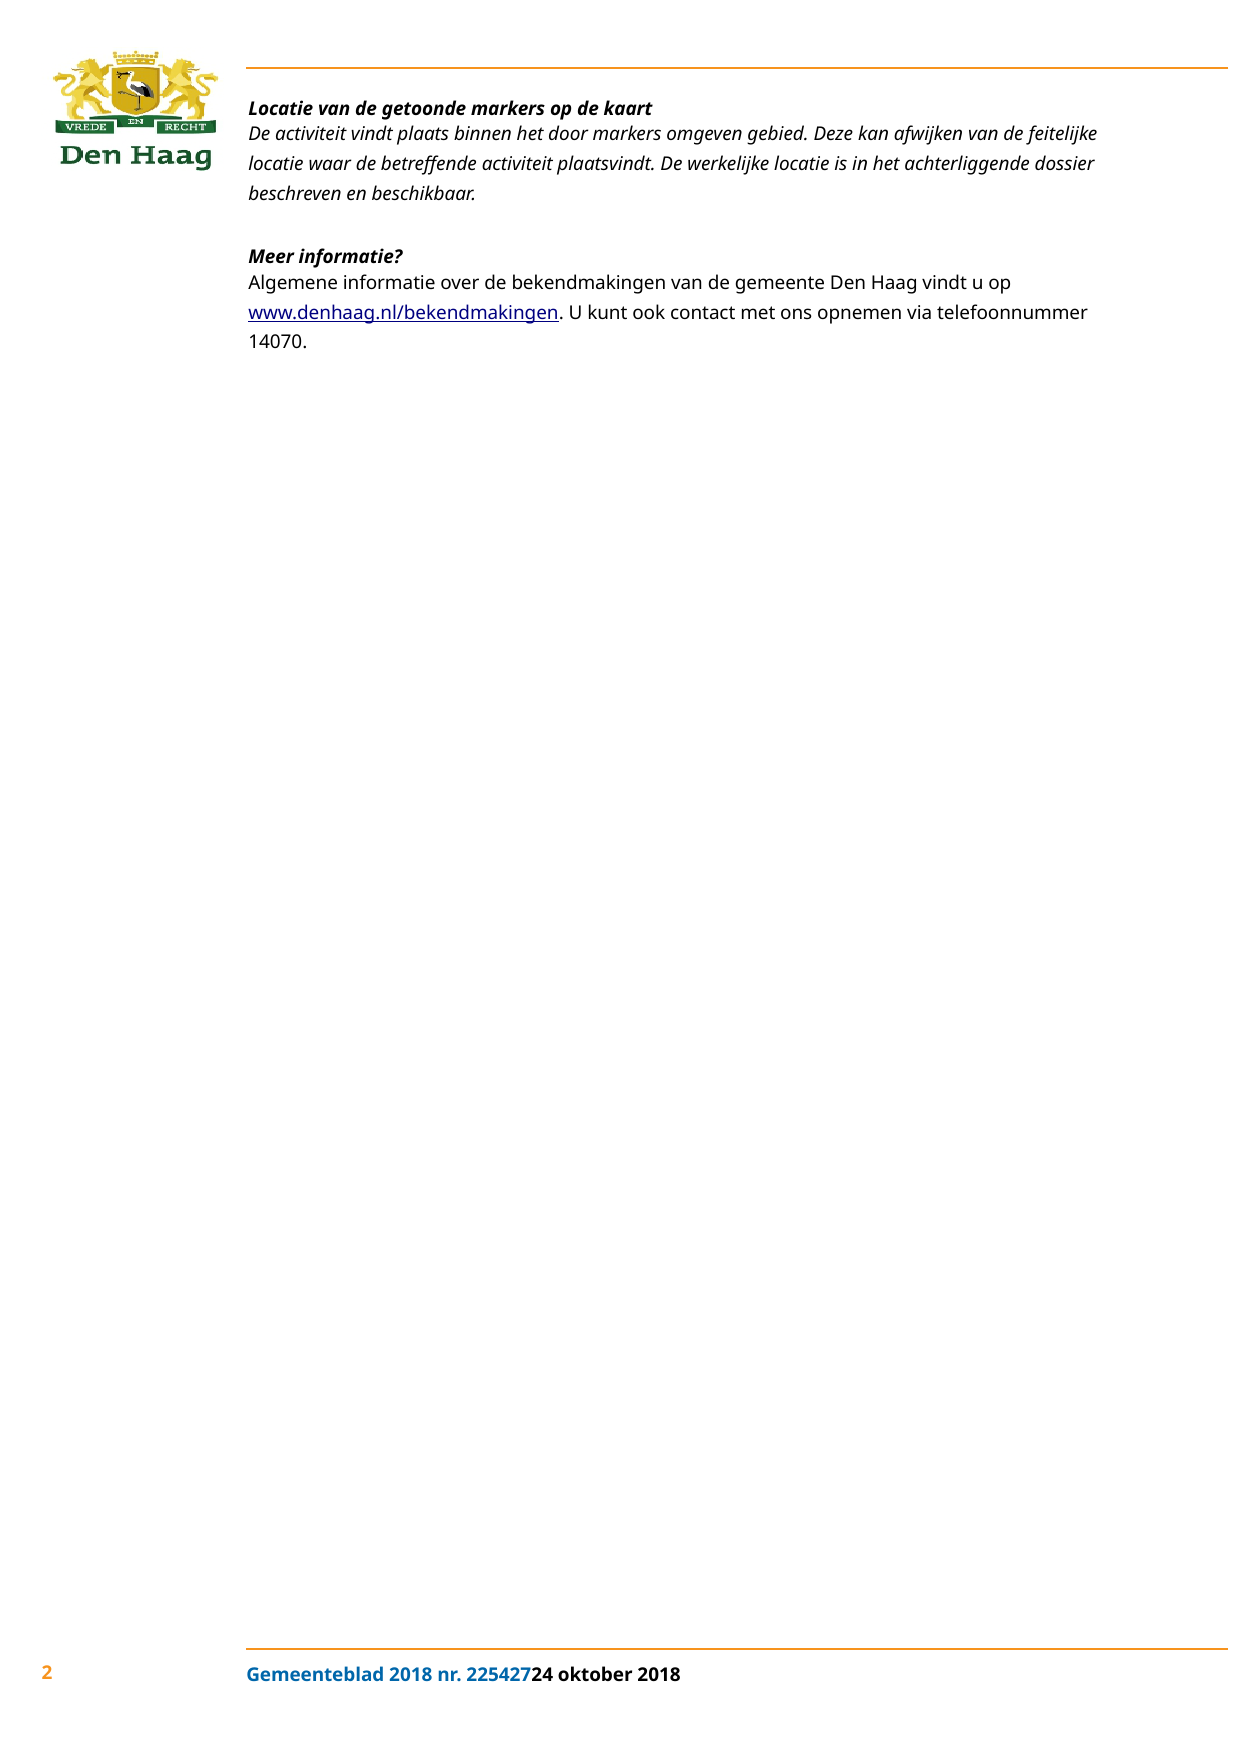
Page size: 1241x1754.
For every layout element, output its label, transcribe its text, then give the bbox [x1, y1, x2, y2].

picture [41, 47, 231, 172]
text De activiteit vindt plaats binnen het door markers omgeven gebied. Deze kan afwijken van de feitelijke locatie waar de betreffende activiteit plaatsvindt. De werkelijke locatie is in het achterliggende dossier beschreven en beschikbaar. [248, 121, 1152, 205]
text Meer informatie? [248, 244, 1152, 269]
text Locatie van de getoonde markers op de kaart [248, 95, 1152, 121]
text Algemene informatie over de bekendmakingen van de gemeente Den Haag vindt u op www.denhaag.nl/bekendmakingen. U kunt ook contact met ons opnemen via telefoonnummer 14070. [248, 269, 1152, 354]
